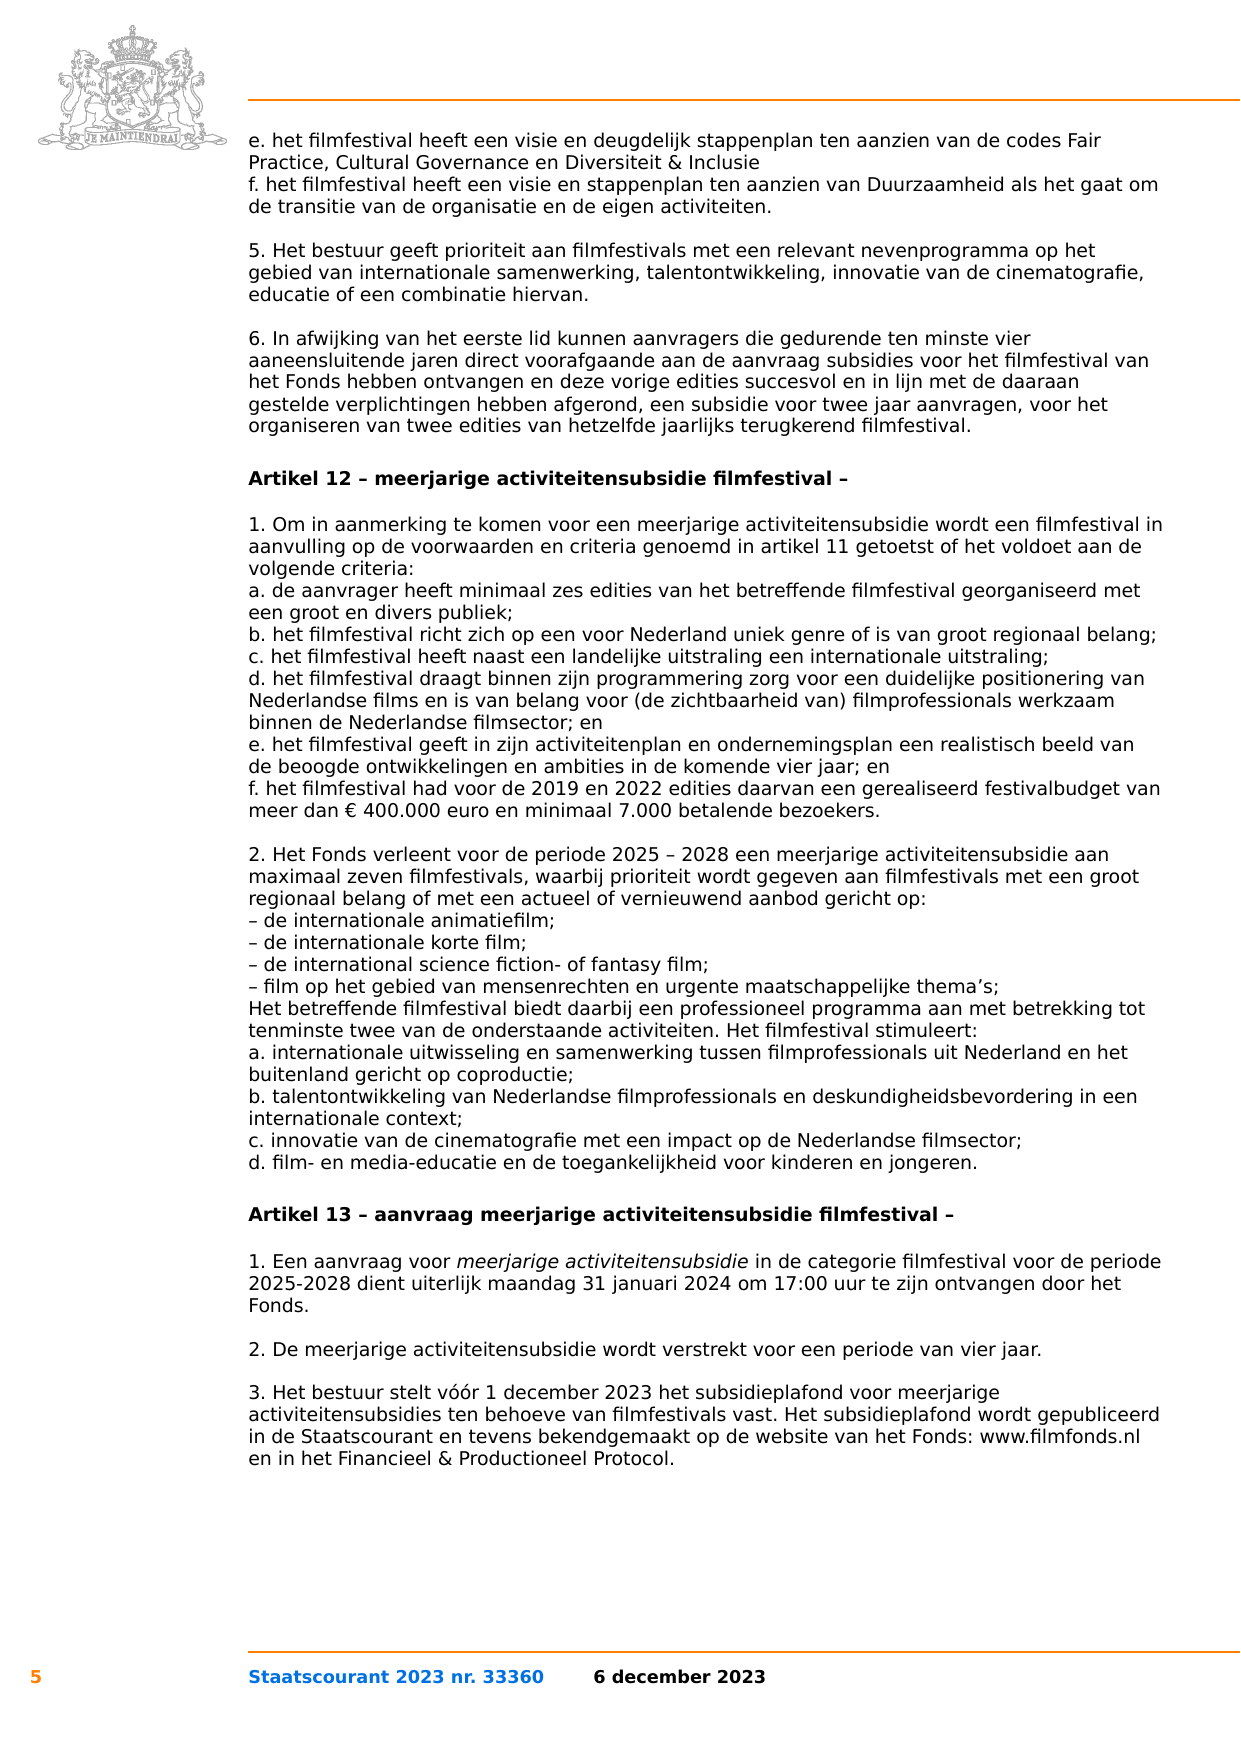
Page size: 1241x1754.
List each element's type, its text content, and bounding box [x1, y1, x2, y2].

text c. innovatie van de cinematografie met een impact op de Nederlandse filmsector; [248, 1130, 1163, 1152]
text – de internationale korte film; [248, 932, 1163, 954]
text 3. Het bestuur stelt vóór 1 december 2023 het subsidieplafond voor meerjarige activiteitensubsidies ten behoeve van filmfestivals vast. Het subsidieplafond wordt gepubliceerd in de Staatscourant en tevens bekendgemaakt op de website van het Fonds: www.filmfonds.nl en in het Financieel & Productioneel Protocol. [248, 1382, 1163, 1470]
text Het betreffende filmfestival biedt daarbij een professioneel programma aan met betrekking tot tenminste twee van de onderstaande activiteiten. Het filmfestival stimuleert: [248, 998, 1163, 1042]
text 2. Het Fonds verleent voor de periode 2025 – 2028 een meerjarige activiteitensubsidie aan maximaal zeven filmfestivals, waarbij prioriteit wordt gegeven aan filmfestivals met een groot regionaal belang of met een actueel of vernieuwend aanbod gericht op: [248, 844, 1163, 910]
text a. internationale uitwisseling en samenwerking tussen filmprofessionals uit Nederland en het buitenland gericht op coproductie; [248, 1042, 1163, 1086]
text f. het filmfestival had voor de 2019 en 2022 edities daarvan een gerealiseerd festivalbudget van meer dan € 400.000 euro en minimaal 7.000 betalende bezoekers. [248, 778, 1163, 822]
text 2. De meerjarige activiteitensubsidie wordt verstrekt voor een periode van vier jaar. [248, 1338, 1163, 1360]
text 1. Om in aanmerking te komen voor een meerjarige activiteitensubsidie wordt een filmfestival in aanvulling op de voorwaarden en criteria genoemd in artikel 11 getoetst of het voldoet aan de volgende criteria: [248, 514, 1163, 580]
text – film op het gebied van mensenrechten en urgente maatschappelijke thema’s; [248, 976, 1163, 998]
text d. film- en media-educatie en de toegankelijkheid voor kinderen en jongeren. [248, 1152, 1163, 1174]
text d. het filmfestival draagt binnen zijn programmering zorg voor een duidelijke positionering van Nederlandse films en is van belang voor (de zichtbaarheid van) filmprofessionals werkzaam binnen de Nederlandse filmsector; en [248, 668, 1163, 734]
text b. het filmfestival richt zich op een voor Nederland uniek genre of is van groot regionaal belang; [248, 624, 1163, 646]
text – de international science fiction- of fantasy film; [248, 954, 1163, 976]
subtitle Artikel 13 – aanvraag meerjarige activiteitensubsidie filmfestival – [248, 1204, 1163, 1226]
text e. het filmfestival geeft in zijn activiteitenplan en ondernemingsplan een realistisch beeld van de beoogde ontwikkelingen en ambities in de komende vier jaar; en [248, 734, 1163, 778]
text a. de aanvrager heeft minimaal zes edities van het betreffende filmfestival georganiseerd met een groot en divers publiek; [248, 580, 1163, 624]
text c. het filmfestival heeft naast een landelijke uitstraling een internationale uitstraling; [248, 646, 1163, 668]
text f. het filmfestival heeft een visie en stappenplan ten aanzien van Duurzaamheid als het gaat om de transitie van de organisatie en de eigen activiteiten. [248, 174, 1163, 218]
text 6. In afwijking van het eerste lid kunnen aanvragers die gedurende ten minste vier aaneensluitende jaren direct voorafgaande aan de aanvraag subsidies voor het filmfestival van het Fonds hebben ontvangen en deze vorige edities succesvol en in lijn met de daaraan gestelde verplichtingen hebben afgerond, een subsidie voor twee jaar aanvragen, voor het organiseren van twee edities van hetzelfde jaarlijks terugkerend filmfestival. [248, 327, 1163, 437]
text e. het filmfestival heeft een visie en deugdelijk stappenplan ten aanzien van de codes Fair Practice, Cultural Governance en Diversiteit & Inclusie [248, 130, 1163, 174]
subtitle Artikel 12 – meerjarige activiteitensubsidie filmfestival – [248, 467, 1163, 489]
text – de internationale animatiefilm; [248, 910, 1163, 932]
picture [38, 25, 227, 150]
text 1. Een aanvraag voor meerjarige activiteitensubsidie in de categorie filmfestival voor de periode 2025-2028 dient uiterlijk maandag 31 januari 2024 om 17:00 uur te zijn ontvangen door het Fonds. [248, 1251, 1163, 1317]
text 5. Het bestuur geeft prioriteit aan filmfestivals met een relevant nevenprogramma op het gebied van internationale samenwerking, talentontwikkeling, innovatie van de cinematografie, educatie of een combinatie hiervan. [248, 240, 1163, 306]
text b. talentontwikkeling van Nederlandse filmprofessionals en deskundigheidsbevordering in een internationale context; [248, 1086, 1163, 1130]
